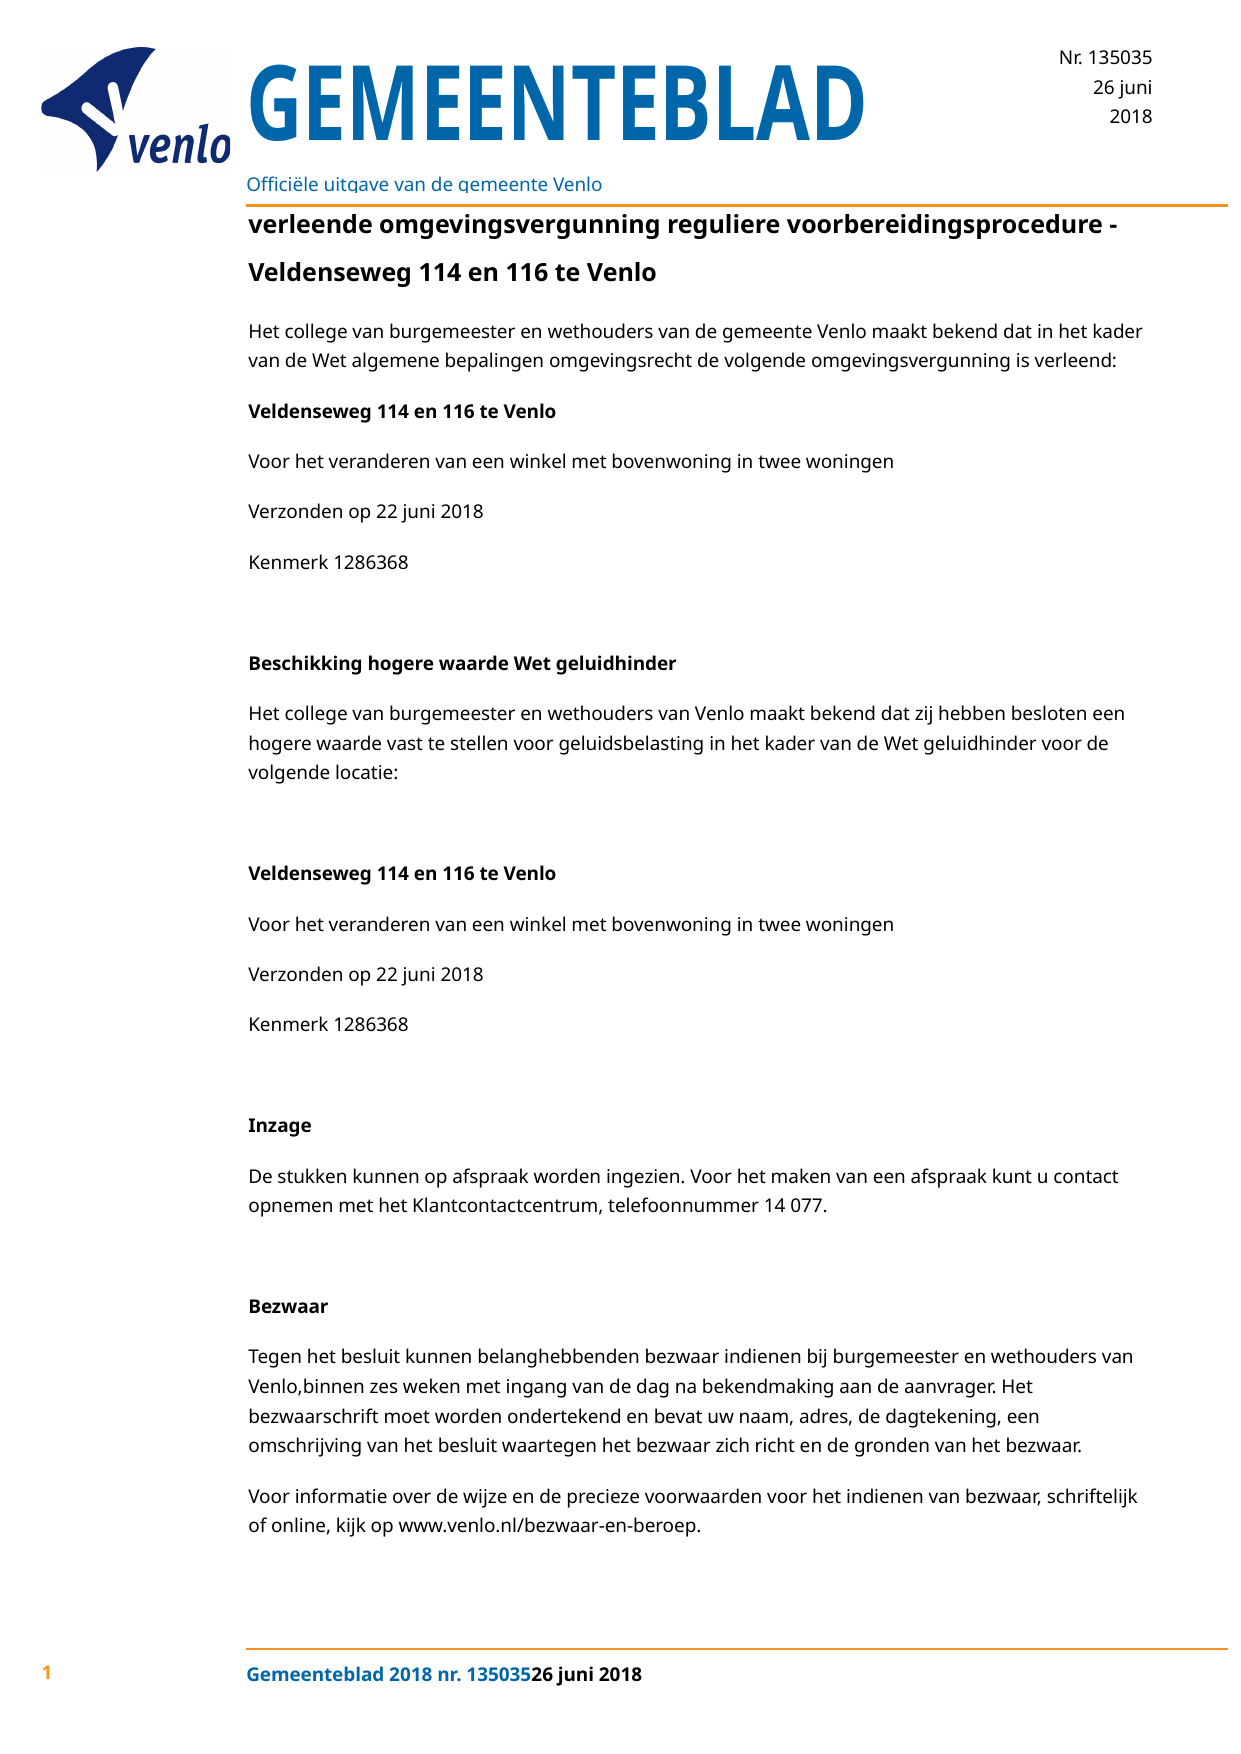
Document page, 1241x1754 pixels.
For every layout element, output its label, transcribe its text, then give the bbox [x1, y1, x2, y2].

text Het college van burgemeester en wethouders van Venlo maakt bekend dat zij hebben besloten een hogere waarde vast te stellen voor geluidsbelasting in het kader van de Wet geluidhinder voor de volgende locatie: [248, 700, 1152, 785]
text Verzonden op 22 juni 2018 [248, 961, 1152, 987]
text Veldenseweg 114 en 116 te Venlo [248, 860, 1152, 886]
text Voor het veranderen van een winkel met bovenwoning in twee woningen [248, 911, 1152, 937]
text Beschikking hogere waarde Wet geluidhinder [248, 650, 1152, 676]
text Inzage [248, 1112, 1152, 1138]
text De stukken kunnen op afspraak worden ingezien. Voor het maken van een afspraak kunt u contact opnemen met het Klantcontactcentrum, telefoonnummer 14 077. [248, 1163, 1152, 1218]
text Voor informatie over de wijze en de precieze voorwaarden voor het indienen van bezwaar, schriftelijk of online, kijk op www.venlo.nl/bezwaar-en-beroep. [248, 1483, 1152, 1538]
text Kenmerk 1286368 [248, 1012, 1152, 1037]
text Veldenseweg 114 en 116 te Venlo [248, 398, 1152, 424]
text Tegen het besluit kunnen belanghebbenden bezwaar indienen bij burgemeester en wethouders van Venlo,binnen zes weken met ingang van de dag na bekendmaking aan de aanvrager. Het bezwaarschrift moet worden ondertekend en bevat uw naam, adres, de dagtekening, een omschrijving van het besluit waartegen het bezwaar zich richt en de gronden van het bezwaar. [248, 1344, 1152, 1458]
text Verzonden op 22 juni 2018 [248, 499, 1152, 524]
text Bezwaar [248, 1293, 1152, 1319]
text verleende omgevingsvergunning reguliere voorbereidingsprocedure - Veldenseweg 114 en 116 te Venlo [248, 207, 1152, 288]
text Het college van burgemeester en wethouders van de gemeente Venlo maakt bekend dat in het kader van de Wet algemene bepalingen omgevingsrecht de volgende omgevingsvergunning is verleend: [248, 318, 1152, 373]
text Voor het veranderen van een winkel met bovenwoning in twee woningen [248, 448, 1152, 474]
text Kenmerk 1286368 [248, 549, 1152, 575]
picture [41, 47, 231, 172]
